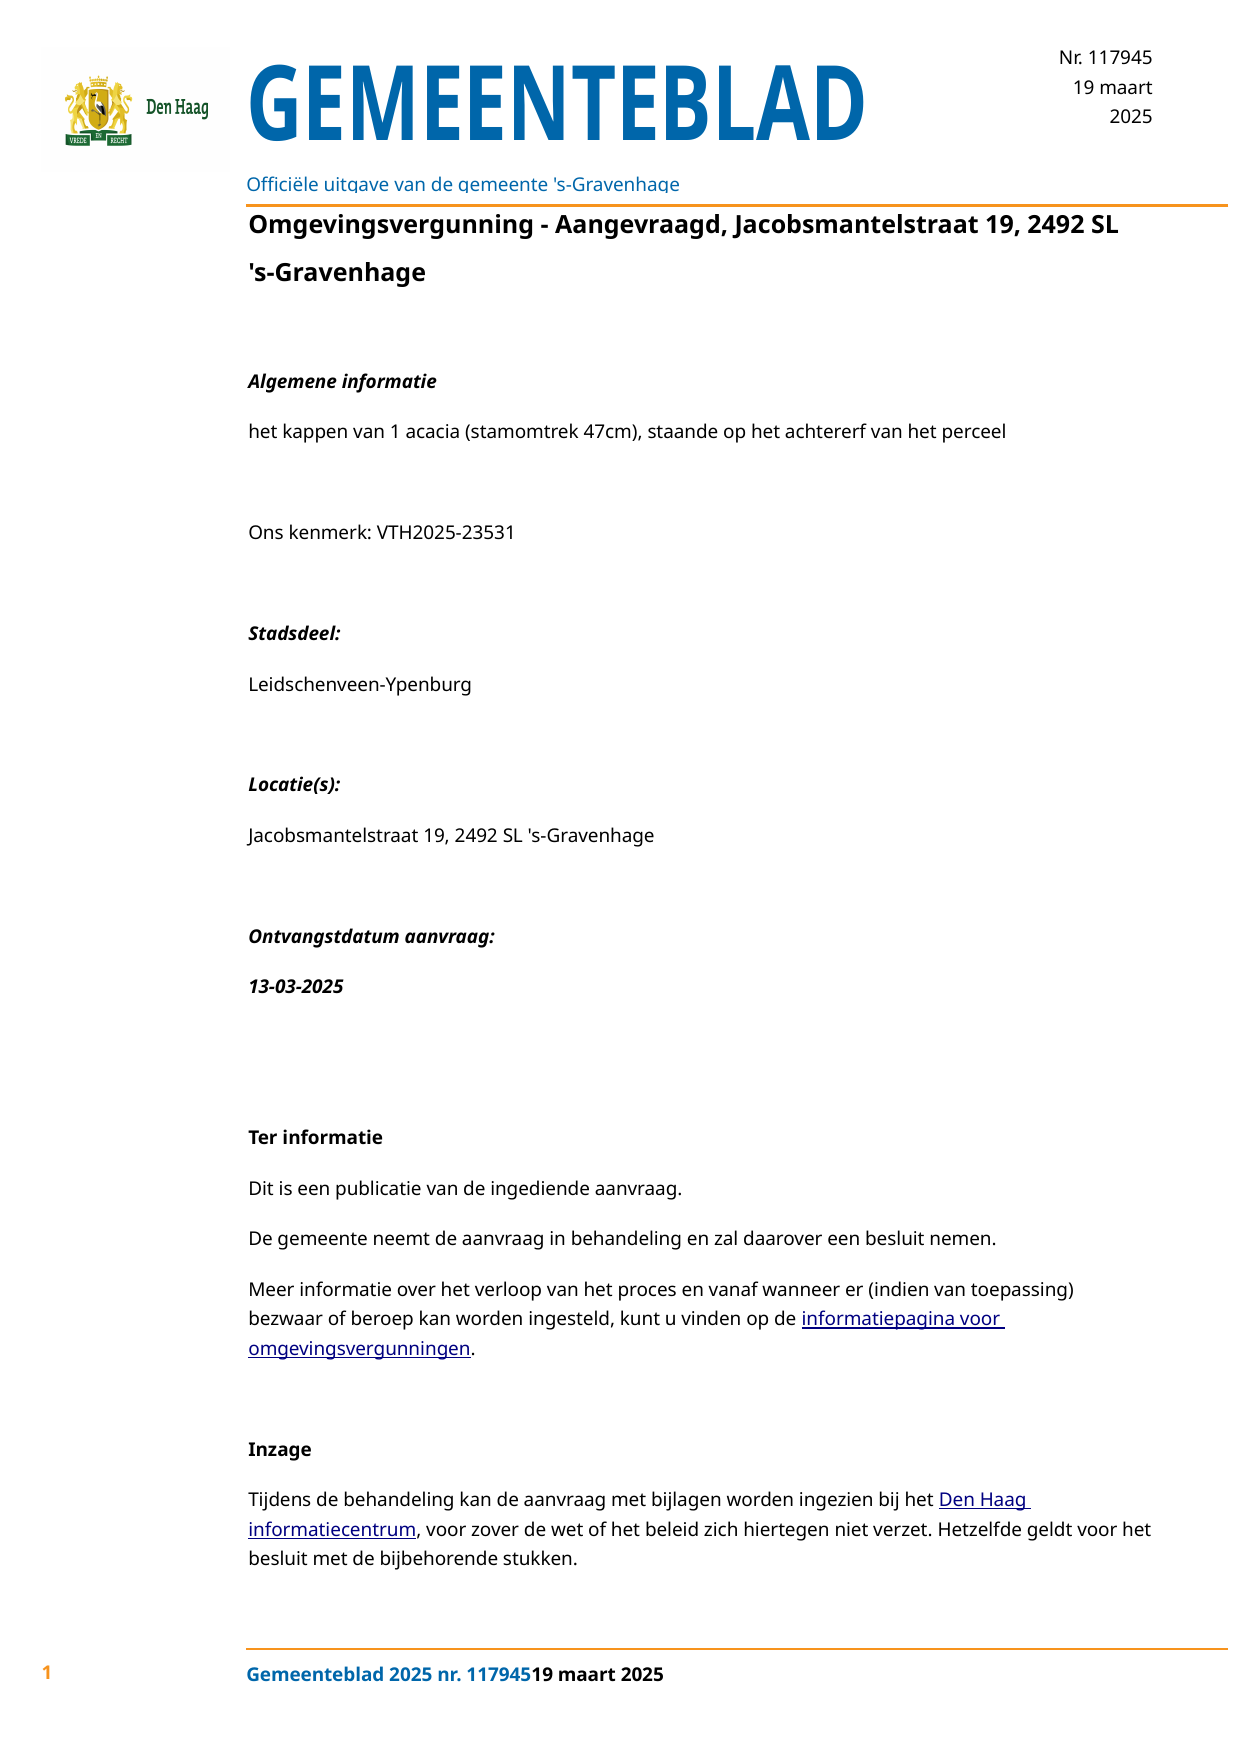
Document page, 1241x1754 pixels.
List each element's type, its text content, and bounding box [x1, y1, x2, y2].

text Ons kenmerk: VTH2025-23531 [248, 519, 1152, 545]
text Meer informatie over het verloop van het proces en vanaf wanneer er (indien van toepassing) bezwaar of beroep kan worden ingesteld, kunt u vinden op de informatiepagina voor omgevingsvergunningen. [248, 1276, 1152, 1361]
picture [41, 47, 231, 172]
text Dit is een publicatie van de ingediende aanvraag. [248, 1175, 1152, 1201]
text De gemeente neemt de aanvraag in behandeling en zal daarover een besluit nemen. [248, 1225, 1152, 1251]
text Locatie(s): [248, 772, 1152, 797]
text Ontvangstdatum aanvraag: [248, 923, 1152, 949]
text Omgevingsvergunning - Aangevraagd, Jacobsmantelstraat 19, 2492 SL 's-Gravenhage [248, 207, 1152, 288]
text Stadsdeel: [248, 620, 1152, 646]
text het kappen van 1 acacia (stamomtrek 47cm), staande op het achtererf van het perceel [248, 419, 1152, 444]
text Inzage [248, 1436, 1152, 1462]
text Jacobsmantelstraat 19, 2492 SL 's-Gravenhage [248, 822, 1152, 848]
text Tijdens de behandeling kan de aanvraag met bijlagen worden ingezien bij het Den Haag informatiecentrum, voor zover de wet of het beleid zich hiertegen niet verzet. Hetzelfde geldt voor het besluit met de bijbehorende stukken. [248, 1486, 1152, 1571]
text Algemene informatie [248, 368, 1152, 394]
text Ter informatie [248, 1124, 1152, 1150]
text Leidschenveen-Ypenburg [248, 671, 1152, 697]
text 13-03-2025 [248, 973, 1152, 999]
